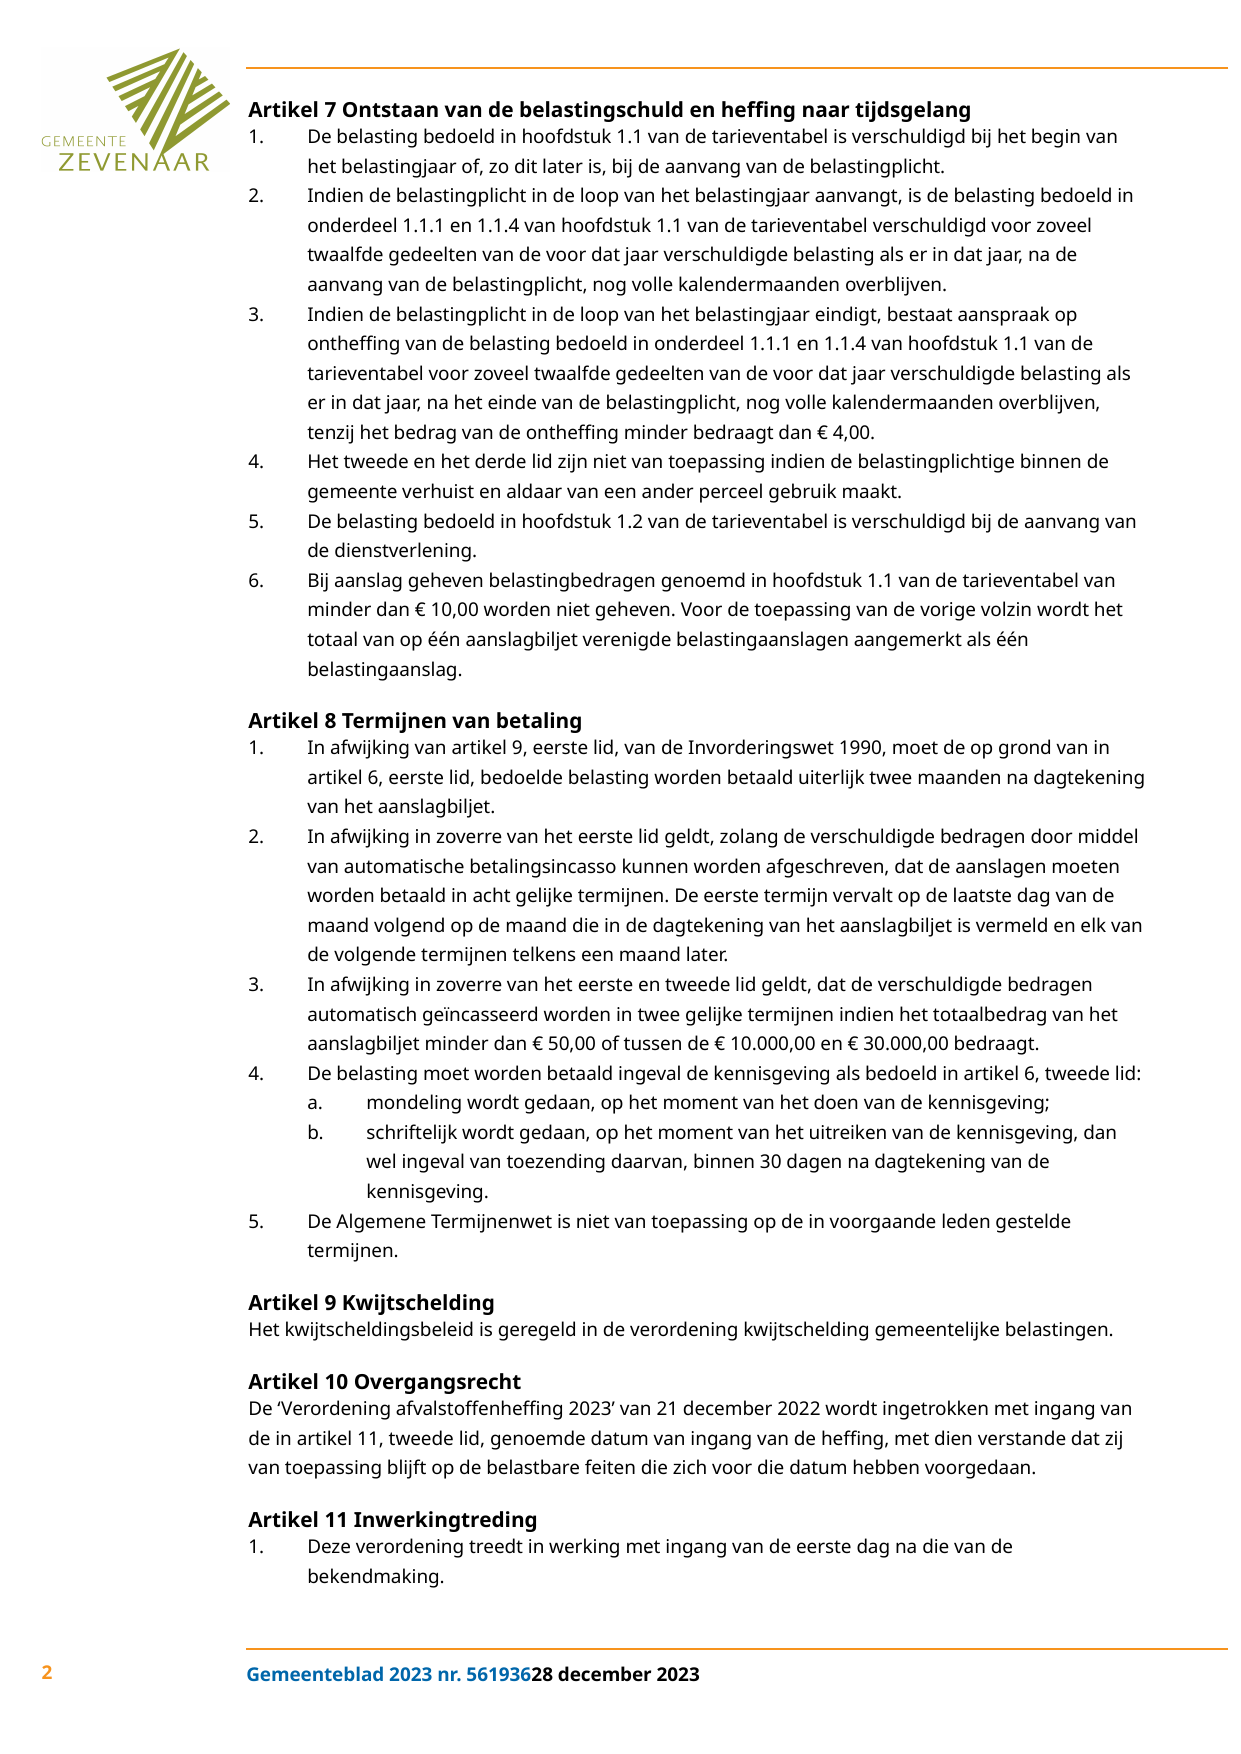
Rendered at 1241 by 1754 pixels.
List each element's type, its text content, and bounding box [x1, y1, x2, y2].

text Artikel 11 Inwerkingtreding [248, 1505, 1152, 1533]
list In afwijking in zoverre van het eerste en tweede lid geldt, dat de verschuldigde bedragen automatisch geïncasseerd worden in twee gelijke termijnen indien het totaalbedrag van het aanslagbiljet minder dan € 50,00 of tussen de € 10.000,00 en € 30.000,00 bedraagt. [248, 971, 1152, 1056]
list Deze verordening treedt in werking met ingang van de eerste dag na die van de bekendmaking. [248, 1533, 1152, 1588]
list Indien de belastingplicht in de loop van het belastingjaar eindigt, bestaat aanspraak op ontheffing van de belasting bedoeld in onderdeel 1.1.1 en 1.1.4 van hoofdstuk 1.1 van de tarieventabel voor zoveel twaalfde gedeelten van de voor dat jaar verschuldigde belasting als er in dat jaar, na het einde van de belastingplicht, nog volle kalendermaanden overblijven, tenzij het bedrag van de ontheffing minder bedraagt dan € 4,00. [248, 301, 1152, 445]
text Het kwijtscheldingsbeleid is geregeld in de verordening kwijtschelding gemeentelijke belastingen. [248, 1316, 1152, 1342]
list De Algemene Termijnenwet is niet van toepassing op de in voorgaande leden gestelde termijnen. [248, 1208, 1152, 1263]
list mondeling wordt gedaan, op het moment van het doen van de kennisgeving; [307, 1089, 1152, 1115]
list Indien de belastingplicht in de loop van het belastingjaar aanvangt, is de belasting bedoeld in onderdeel 1.1.1 en 1.1.4 van hoofdstuk 1.1 van de tarieventabel verschuldigd voor zoveel twaalfde gedeelten van de voor dat jaar verschuldigde belasting als er in dat jaar, na de aanvang van de belastingplicht, nog volle kalendermaanden overblijven. [248, 182, 1152, 297]
list In afwijking van artikel 9, eerste lid, van de Invorderingswet 1990, moet de op grond van in artikel 6, eerste lid, bedoelde belasting worden betaald uiterlijk twee maanden na dagtekening van het aanslagbiljet. [248, 734, 1152, 819]
list In afwijking in zoverre van het eerste lid geldt, zolang de verschuldigde bedragen door middel van automatische betalingsincasso kunnen worden afgeschreven, dat de aanslagen moeten worden betaald in acht gelijke termijnen. De eerste termijn vervalt op de laatste dag van de maand volgend op de maand die in de dagtekening van het aanslagbiljet is vermeld en elk van de volgende termijnen telkens een maand later. [248, 823, 1152, 967]
picture [41, 47, 231, 172]
text De ‘Verordening afvalstoffenheffing 2023’ van 21 december 2022 wordt ingetrokken met ingang van de in artikel 11, tweede lid, genoemde datum van ingang van de heffing, met dien verstande dat zij van toepassing blijft op de belastbare feiten die zich voor die datum hebben voorgedaan. [248, 1395, 1152, 1480]
list De belasting bedoeld in hoofdstuk 1.2 van de tarieventabel is verschuldigd bij de aanvang van de dienstverlening. [248, 508, 1152, 563]
list schriftelijk wordt gedaan, op het moment van het uitreiken van de kennisgeving, dan wel ingeval van toezending daarvan, binnen 30 dagen na dagtekening van de kennisgeving. [307, 1119, 1152, 1204]
text Artikel 7 Ontstaan van de belastingschuld en heffing naar tijdsgelang [248, 95, 1152, 123]
text Artikel 9 Kwijtschelding [248, 1288, 1152, 1316]
text Artikel 8 Termijnen van betaling [248, 706, 1152, 734]
list De belasting bedoeld in hoofdstuk 1.1 van de tarieventabel is verschuldigd bij het begin van het belastingjaar of, zo dit later is, bij de aanvang van de belastingplicht. [248, 123, 1152, 178]
list Bij aanslag geheven belastingbedragen genoemd in hoofdstuk 1.1 van de tarieventabel van minder dan € 10,00 worden niet geheven. Voor de toepassing van de vorige volzin wordt het totaal van op één aanslagbiljet verenigde belastingaanslagen aangemerkt als één belastingaanslag. [248, 567, 1152, 681]
list De belasting moet worden betaald ingeval de kennisgeving als bedoeld in artikel 6, tweede lid: [248, 1060, 1152, 1086]
text Artikel 10 Overgangsrecht [248, 1367, 1152, 1395]
list Het tweede en het derde lid zijn niet van toepassing indien de belastingplichtige binnen de gemeente verhuist en aldaar van een ander perceel gebruik maakt. [248, 449, 1152, 504]
